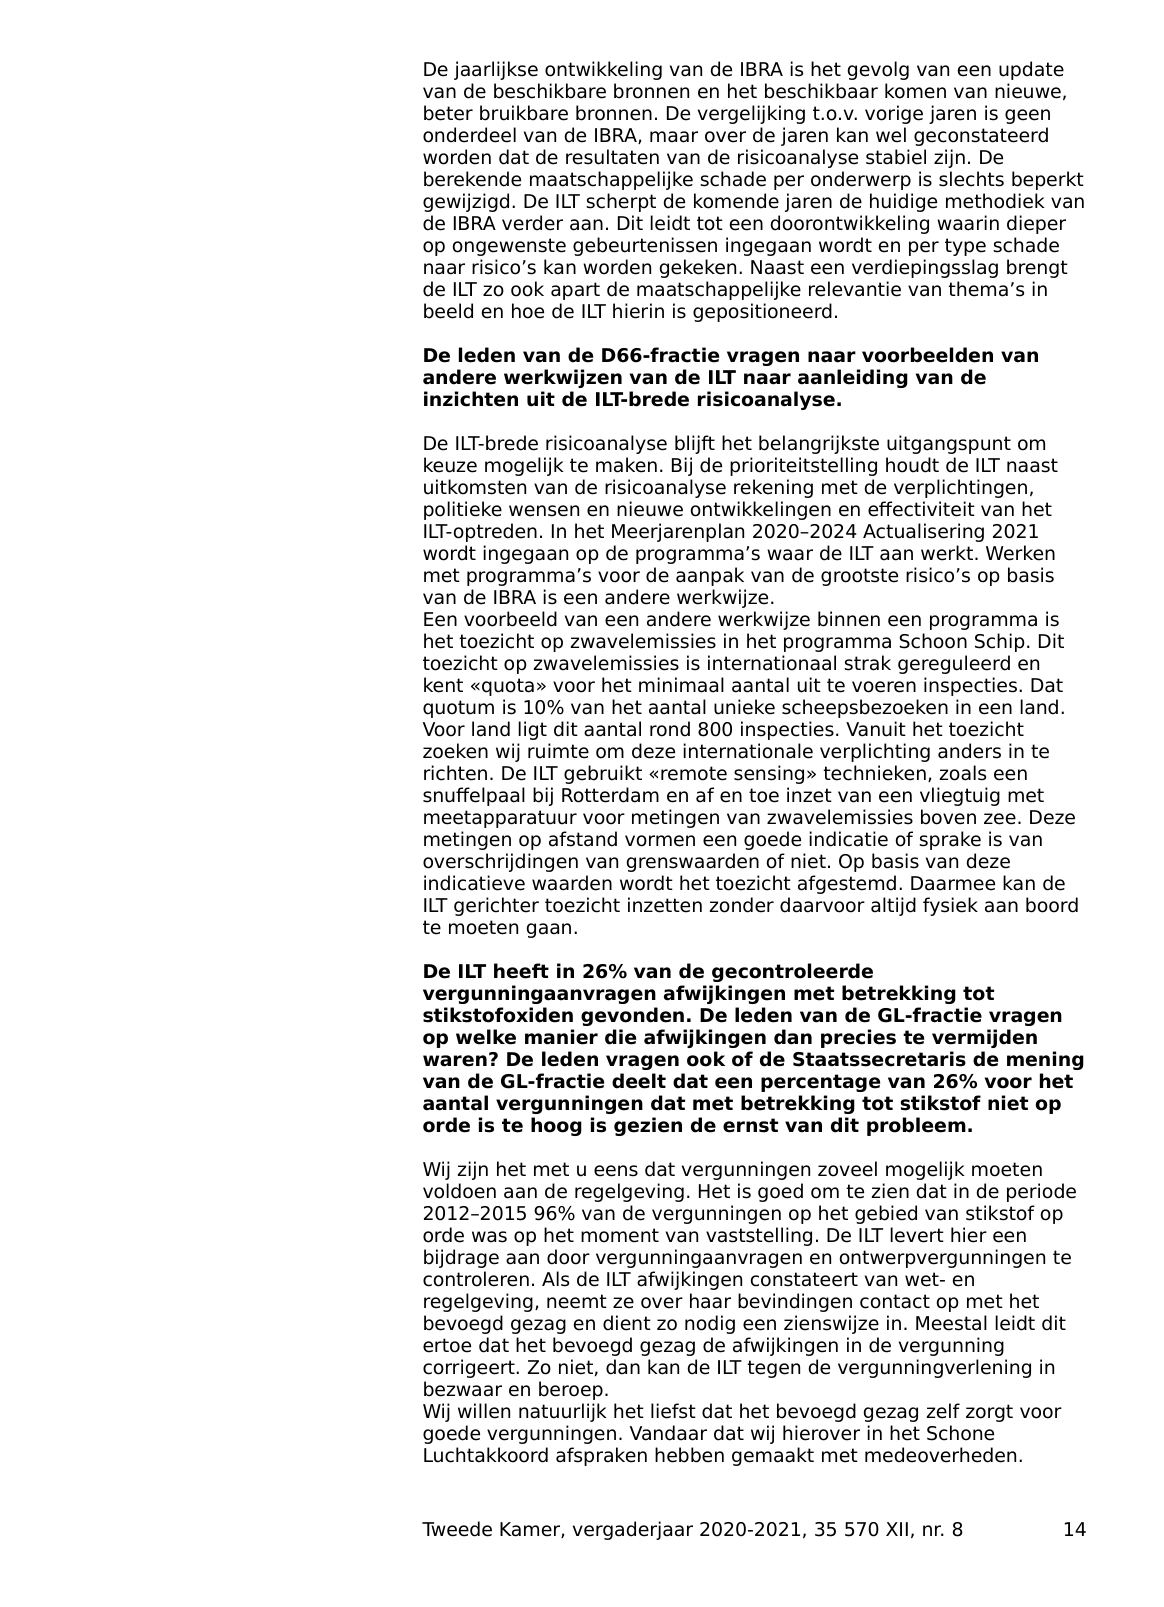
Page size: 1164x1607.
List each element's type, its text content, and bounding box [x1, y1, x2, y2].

text Wij willen natuurlijk het liefst dat het bevoegd gezag zelf zorgt voor goede vergunningen. Vandaar dat wij hierover in het Schone Luchtakkoord afspraken hebben gemaakt met medeoverheden. [422, 1401, 1087, 1467]
text Wij zijn het met u eens dat vergunningen zoveel mogelijk moeten voldoen aan de regelgeving. Het is goed om te zien dat in de periode 2012–2015 96% van de vergunningen op het gebied van stikstof op orde was op het moment van vaststelling. De ILT levert hier een bijdrage aan door vergunningaanvragen en ontwerpvergunningen te controleren. Als de ILT afwijkingen constateert van wet- en regelgeving, neemt ze over haar bevindingen contact op met het bevoegd gezag en dient zo nodig een zienswijze in. Meestal leidt dit ertoe dat het bevoegd gezag de afwijkingen in de vergunning corrigeert. Zo niet, dan kan de ILT tegen de vergunningverlening in bezwaar en beroep. [422, 1159, 1087, 1401]
text De jaarlijkse ontwikkeling van de IBRA is het gevolg van een update van de beschikbare bronnen en het beschikbaar komen van nieuwe, beter bruikbare bronnen. De vergelijking t.o.v. vorige jaren is geen onderdeel van de IBRA, maar over de jaren kan wel geconstateerd worden dat de resultaten van de risicoanalyse stabiel zijn. De berekende maatschappelijke schade per onderwerp is slechts beperkt gewijzigd. De ILT scherpt de komende jaren de huidige methodiek van de IBRA verder aan. Dit leidt tot een doorontwikkeling waarin dieper op ongewenste gebeurtenissen ingegaan wordt en per type schade naar risico’s kan worden gekeken. Naast een verdiepingsslag brengt de ILT zo ook apart de maatschappelijke relevantie van thema’s in beeld en hoe de ILT hierin is gepositioneerd. [422, 59, 1087, 323]
text De ILT-brede risicoanalyse blijft het belangrijkste uitgangspunt om keuze mogelijk te maken. Bij de prioriteitstelling houdt de ILT naast uitkomsten van de risicoanalyse rekening met de verplichtingen, politieke wensen en nieuwe ontwikkelingen en effectiviteit van het ILT-optreden. In het Meerjarenplan 2020–2024 Actualisering 2021 wordt ingegaan op de programma’s waar de ILT aan werkt. Werken met programma’s voor de aanpak van de grootste risico’s op basis van de IBRA is een andere werkwijze. [422, 433, 1087, 609]
text De ILT heeft in 26% van de gecontroleerde vergunningaanvragen afwijkingen met betrekking tot stikstofoxiden gevonden. De leden van de GL-fractie vragen op welke manier die afwijkingen dan precies te vermijden waren? De leden vragen ook of de Staatssecretaris de mening van de GL-fractie deelt dat een percentage van 26% voor het aantal vergunningen dat met betrekking tot stikstof niet op orde is te hoog is gezien de ernst van dit probleem. [422, 961, 1087, 1137]
text Een voorbeeld van een andere werkwijze binnen een programma is het toezicht op zwavelemissies in het programma Schoon Schip. Dit toezicht op zwavelemissies is internationaal strak gereguleerd en kent «quota» voor het minimaal aantal uit te voeren inspecties. Dat quotum is 10% van het aantal unieke scheepsbezoeken in een land. Voor land ligt dit aantal rond 800 inspecties. Vanuit het toezicht zoeken wij ruimte om deze internationale verplichting anders in te richten. De ILT gebruikt «remote sensing» technieken, zoals een snuffelpaal bij Rotterdam en af en toe inzet van een vliegtuig met meetapparatuur voor metingen van zwavelemissies boven zee. Deze metingen op afstand vormen een goede indicatie of sprake is van overschrijdingen van grenswaarden of niet. Op basis van deze indicatieve waarden wordt het toezicht afgestemd. Daarmee kan de ILT gerichter toezicht inzetten zonder daarvoor altijd fysiek aan boord te moeten gaan. [422, 609, 1087, 939]
text De leden van de D66-fractie vragen naar voorbeelden van andere werkwijzen van de ILT naar aanleiding van de inzichten uit de ILT-brede risicoanalyse. [422, 345, 1087, 411]
